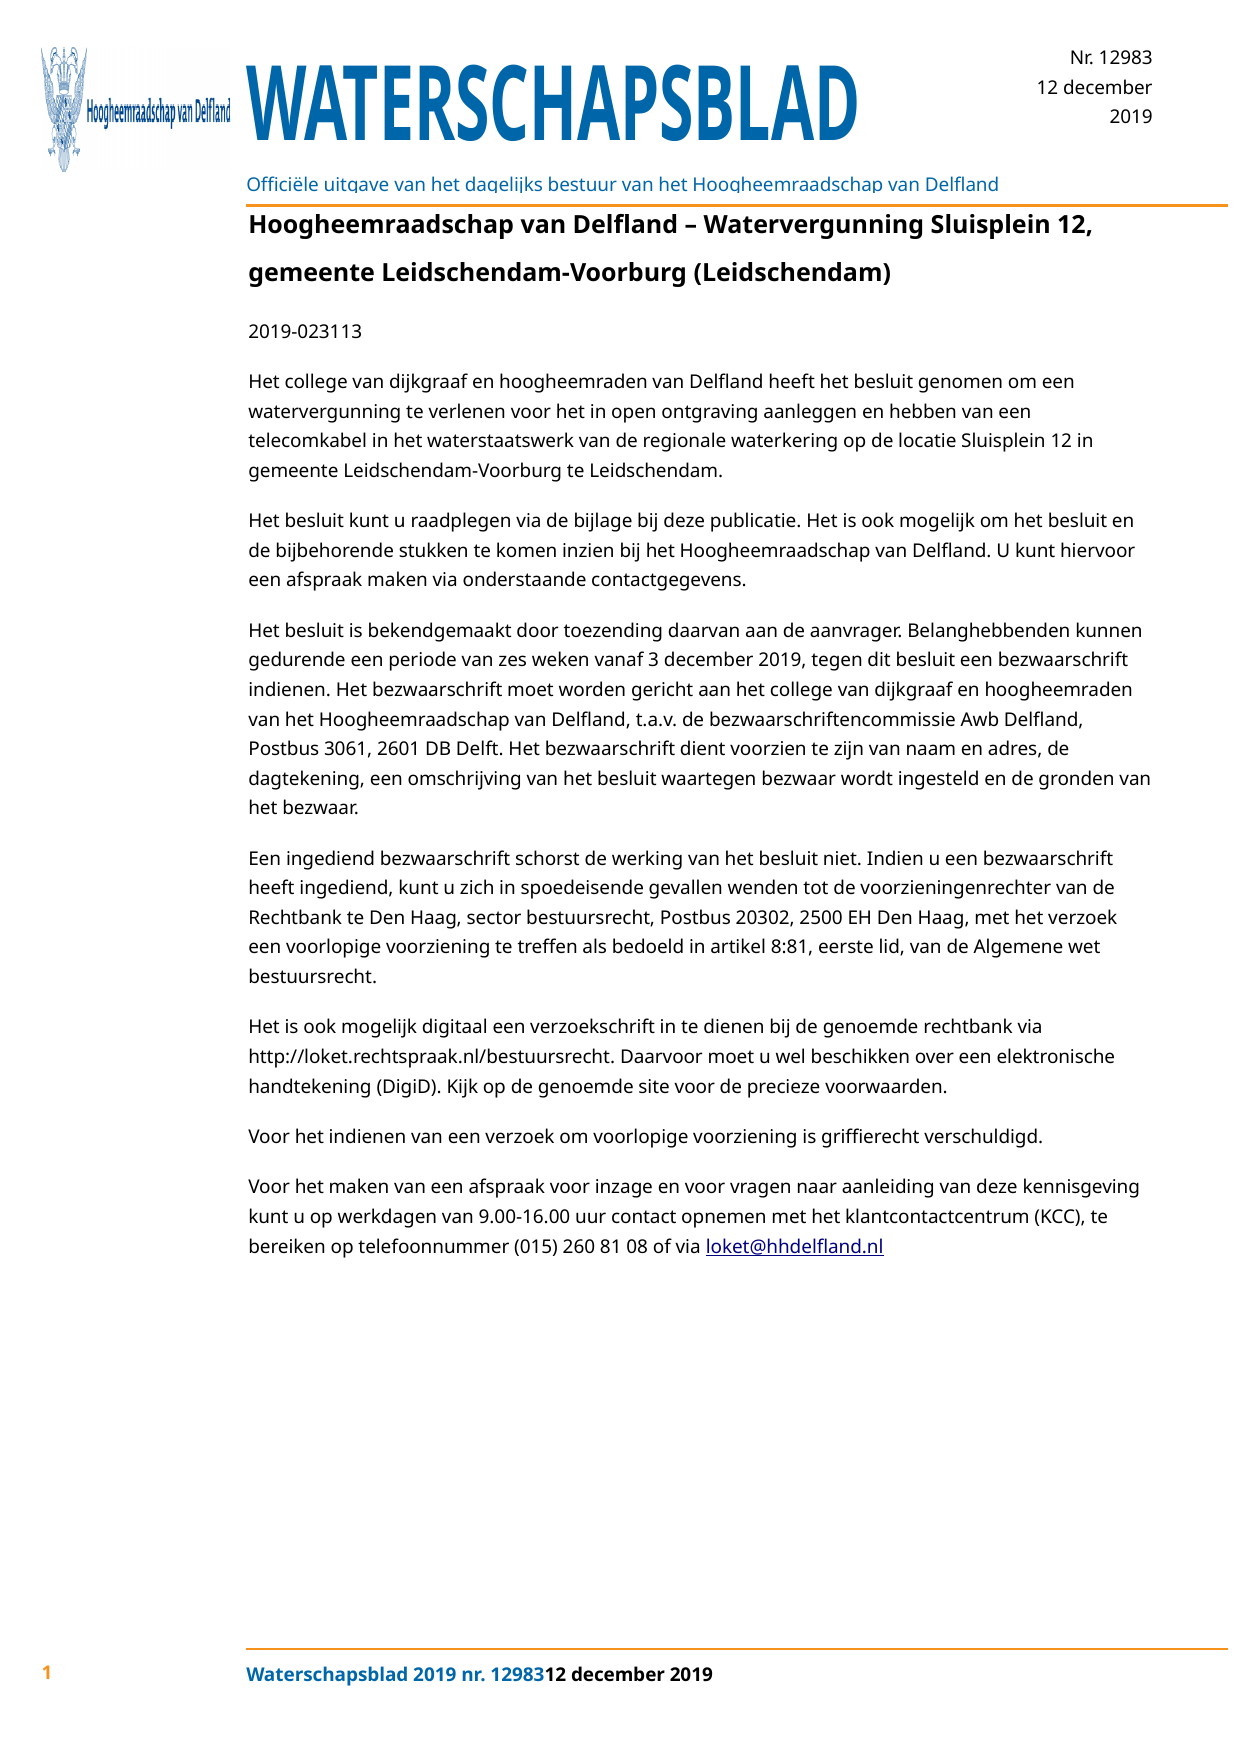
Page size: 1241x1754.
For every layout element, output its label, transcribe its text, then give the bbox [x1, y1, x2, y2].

text Hoogheemraadschap van Delfland – Watervergunning Sluisplein 12, gemeente Leidschendam-Voorburg (Leidschendam) [248, 207, 1152, 288]
text Voor het maken van een afspraak voor inzage en voor vragen naar aanleiding van deze kennisgeving kunt u op werkdagen van 9.00-16.00 uur contact opnemen met het klantcontactcentrum (KCC), te bereiken op telefoonnummer (015) 260 81 08 of via loket@hhdelfland.nl [248, 1174, 1152, 1259]
picture [41, 47, 231, 172]
text Een ingediend bezwaarschrift schorst de werking van het besluit niet. Indien u een bezwaarschrift heeft ingediend, kunt u zich in spoedeisende gevallen wenden tot de voorzieningenrechter van de Rechtbank te Den Haag, sector bestuursrecht, Postbus 20302, 2500 EH Den Haag, met het verzoek een voorlopige voorziening te treffen als bedoeld in artikel 8:81, eerste lid, van de Algemene wet bestuursrecht. [248, 845, 1152, 989]
text 2019-023113 [248, 318, 1152, 344]
text Het besluit kunt u raadplegen via de bijlage bij deze publicatie. Het is ook mogelijk om het besluit en de bijbehorende stukken te komen inzien bij het Hoogheemraadschap van Delfland. U kunt hiervoor een afspraak maken via onderstaande contactgegevens. [248, 507, 1152, 592]
text Voor het indienen van een verzoek om voorlopige voorziening is griffierecht verschuldigd. [248, 1123, 1152, 1149]
text Het college van dijkgraaf en hoogheemraden van Delfland heeft het besluit genomen om een watervergunning te verlenen voor het in open ontgraving aanleggen en hebben van een telecomkabel in het waterstaatswerk van de regionale waterkering op de locatie Sluisplein 12 in gemeente Leidschendam-Voorburg te Leidschendam. [248, 368, 1152, 483]
text Het besluit is bekendgemaakt door toezending daarvan aan de aanvrager. Belanghebbenden kunnen gedurende een periode van zes weken vanaf 3 december 2019, tegen dit besluit een bezwaarschrift indienen. Het bezwaarschrift moet worden gericht aan het college van dijkgraaf en hoogheemraden van het Hoogheemraadschap van Delfland, t.a.v. de bezwaarschriftencommissie Awb Delfland, Postbus 3061, 2601 DB Delft. Het bezwaarschrift dient voorzien te zijn van naam en adres, de dagtekening, een omschrijving van het besluit waartegen bezwaar wordt ingesteld en de gronden van het bezwaar. [248, 617, 1152, 820]
text Het is ook mogelijk digitaal een verzoekschrift in te dienen bij de genoemde rechtbank via http://loket.rechtspraak.nl/bestuursrecht. Daarvoor moet u wel beschikken over een elektronische handtekening (DigiD). Kijk op de genoemde site voor de precieze voorwaarden. [248, 1014, 1152, 1099]
